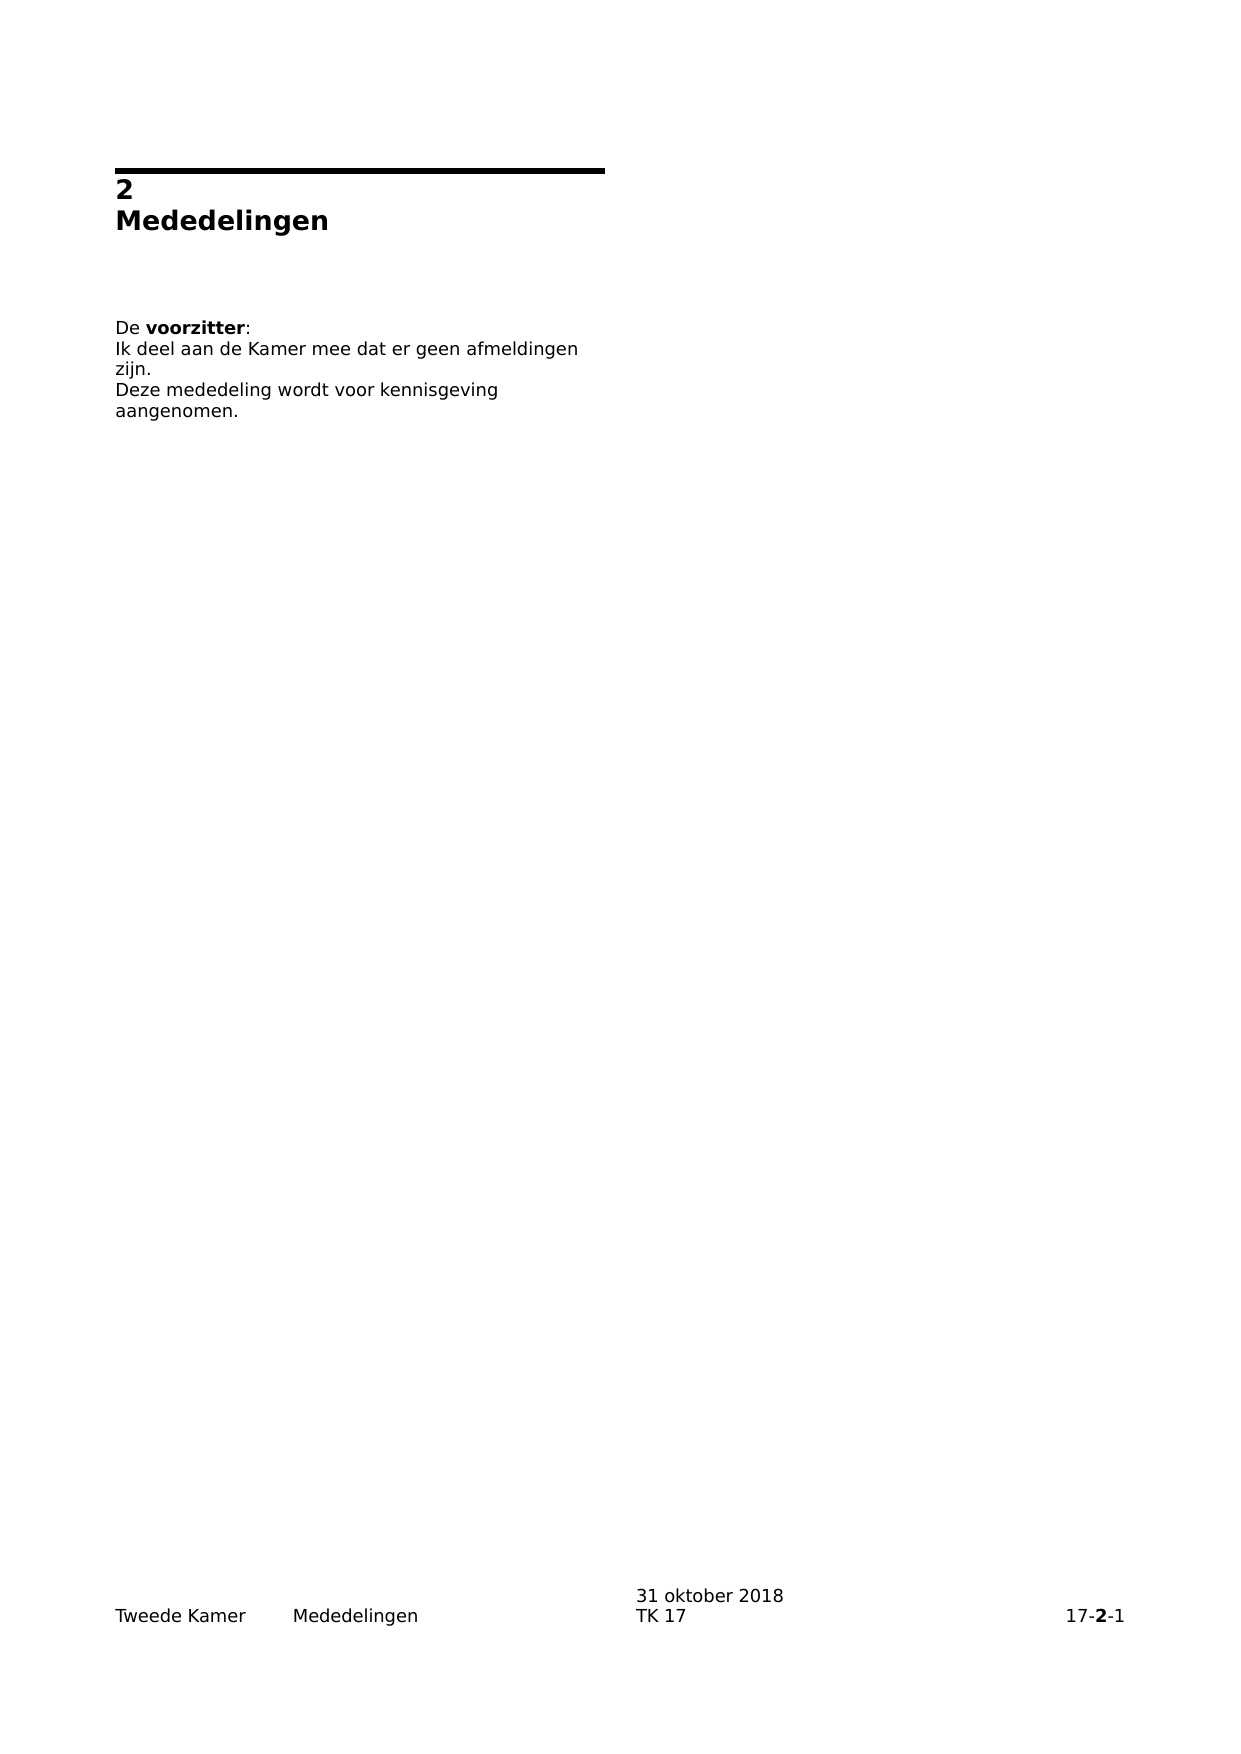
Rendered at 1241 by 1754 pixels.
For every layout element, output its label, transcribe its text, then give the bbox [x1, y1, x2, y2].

title 2 Mededelingen [115, 174, 605, 237]
text Ik deel aan de Kamer mee dat er geen afmeldingen zijn. [115, 338, 605, 380]
text De voorzitter: [115, 318, 605, 338]
text Deze mededeling wordt voor kennisgeving aangenomen. [115, 380, 605, 422]
